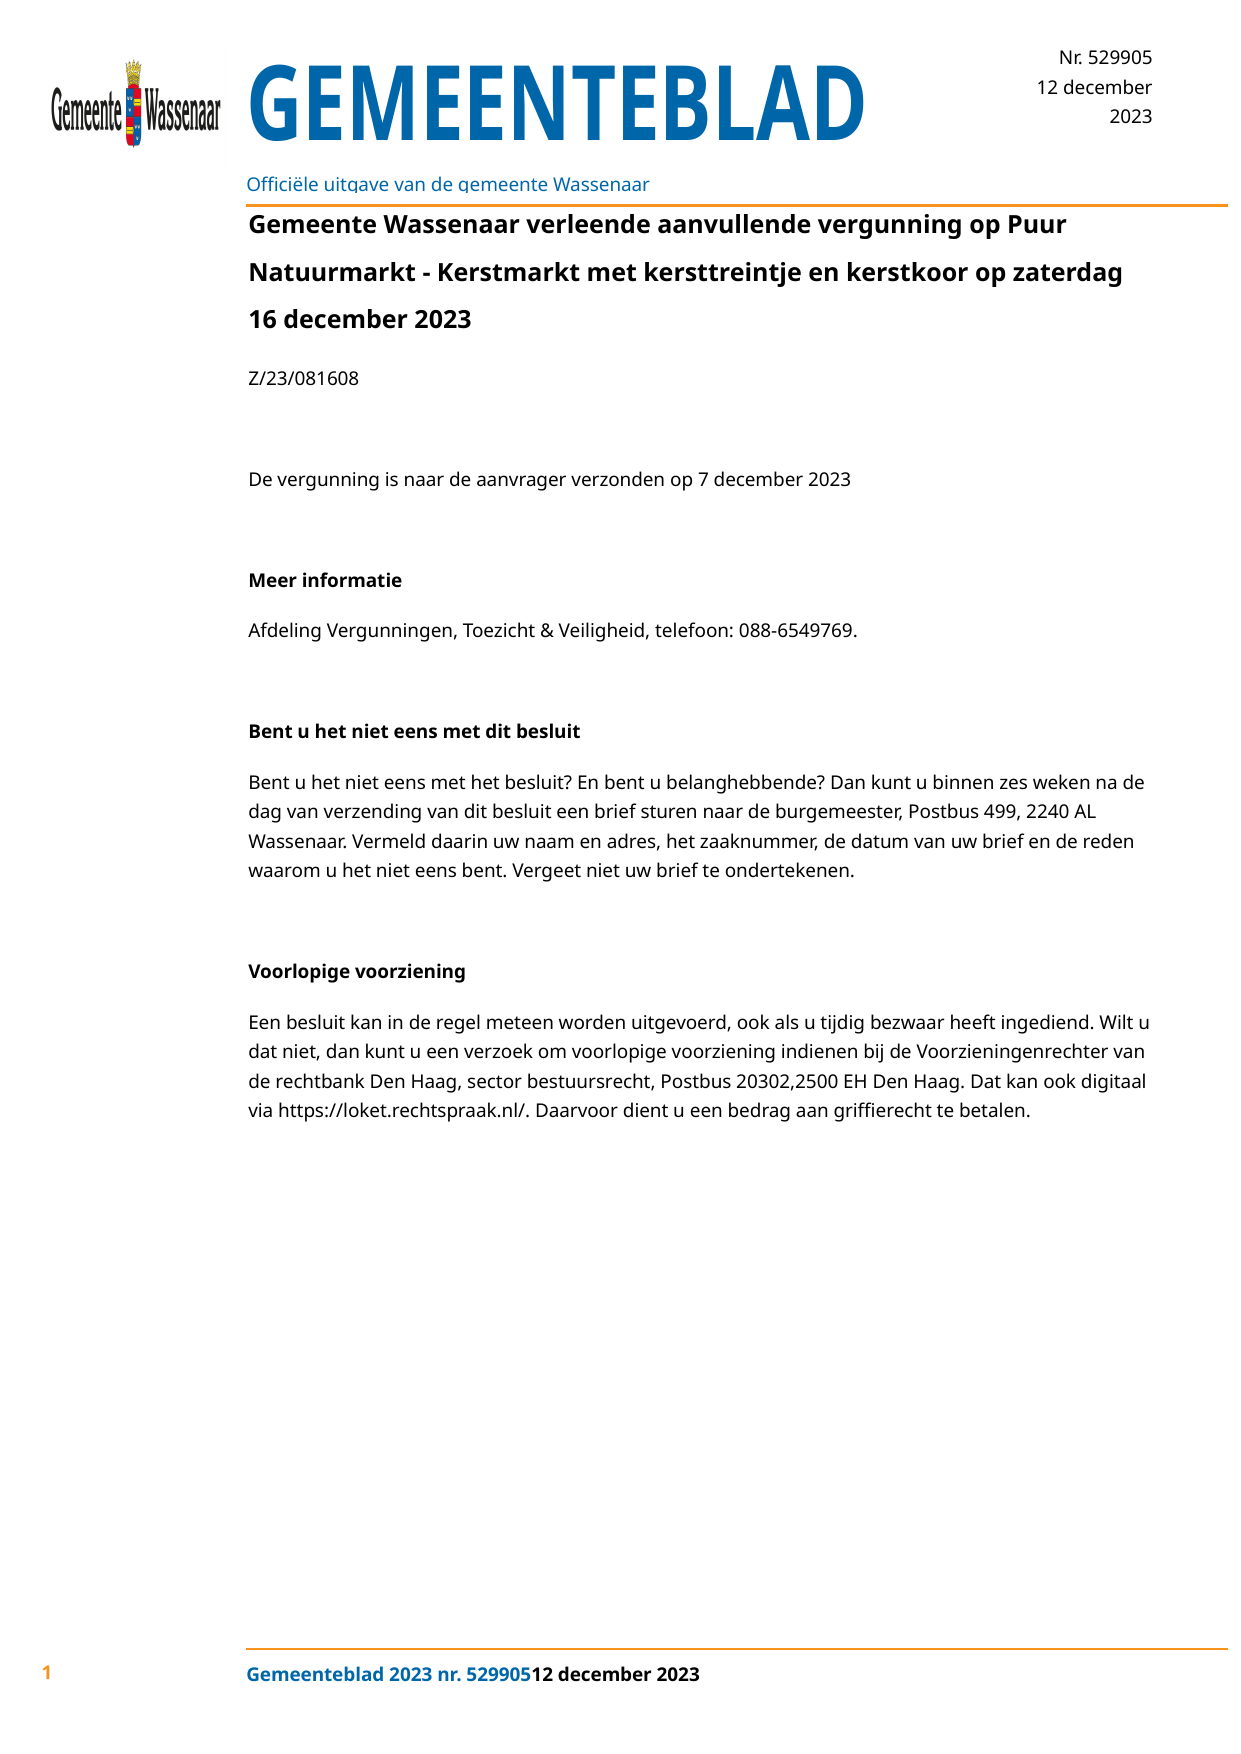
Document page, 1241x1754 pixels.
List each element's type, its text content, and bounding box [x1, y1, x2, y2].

text Een besluit kan in de regel meteen worden uitgevoerd, ook als u tijdig bezwaar heeft ingediend. Wilt u dat niet, dan kunt u een verzoek om voorlopige voorziening indienen bij de Voorzieningenrechter van de rechtbank Den Haag, sector bestuursrecht, Postbus 20302,2500 EH Den Haag. Dat kan ook digitaal via https://loket.rechtspraak.nl/. Daarvoor dient u een bedrag aan griffierecht te betalen. [248, 1009, 1152, 1123]
text Z/23/081608 [248, 366, 1152, 391]
text Bent u het niet eens met dit besluit [248, 718, 1152, 744]
text Voorlopige voorziening [248, 958, 1152, 984]
text De vergunning is naar de aanvrager verzonden op 7 december 2023 [248, 466, 1152, 492]
text Bent u het niet eens met het besluit? En bent u belanghebbende? Dan kunt u binnen zes weken na de dag van verzending van dit besluit een brief sturen naar de burgemeester, Postbus 499, 2240 AL Wassenaar. Vermeld daarin uw naam en adres, het zaaknummer, de datum van uw brief en de reden waarom u het niet eens bent. Vergeet niet uw brief te ondertekenen. [248, 769, 1152, 883]
text Meer informatie [248, 567, 1152, 593]
text Afdeling Vergunningen, Toezicht & Veiligheid, telefoon: 088-6549769. [248, 618, 1152, 643]
text Gemeente Wassenaar verleende aanvullende vergunning op Puur Natuurmarkt - Kerstmarkt met kersttreintje en kerstkoor op zaterdag 16 december 2023 [248, 207, 1152, 336]
picture [41, 47, 231, 172]
